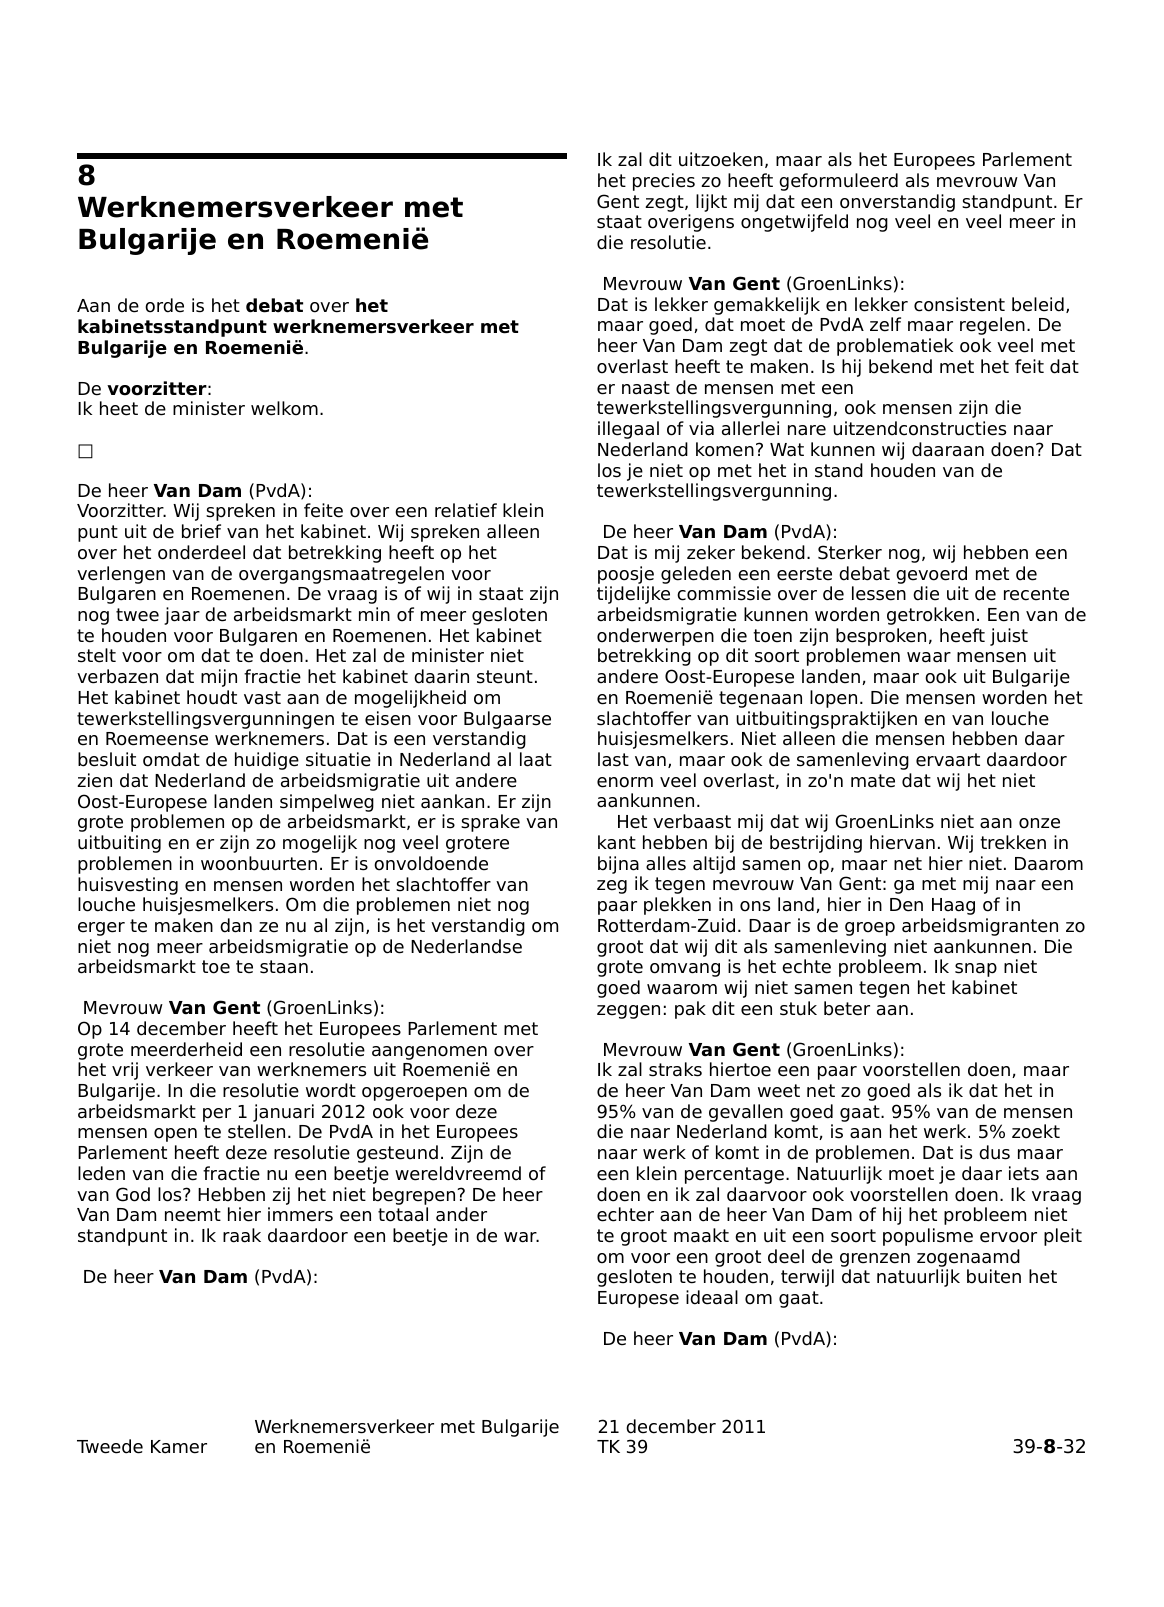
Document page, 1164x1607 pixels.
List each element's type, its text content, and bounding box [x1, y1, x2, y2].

text Op 14 december heeft het Europees Parlement met grote meerderheid een resolutie aangenomen over het vrij verkeer van werknemers uit Roemenië en Bulgarije. In die resolutie wordt opgeroepen om de arbeidsmarkt per 1 januari 2012 ook voor deze mensen open te stellen. De PvdA in het Europees Parlement heeft deze resolutie gesteund. Zijn de leden van die fractie nu een beetje wereldvreemd of van God los? Hebben zij het niet begrepen? De heer Van Dam neemt hier immers een totaal ander standpunt in. Ik raak daardoor een beetje in de war. [77, 1019, 567, 1247]
text Het verbaast mij dat wij GroenLinks niet aan onze kant hebben bij de bestrijding hiervan. Wij trekken in bijna alles altijd samen op, maar net hier niet. Daarom zeg ik tegen mevrouw Van Gent: ga met mij naar een paar plekken in ons land, hier in Den Haag of in Rotterdam-Zuid. Daar is de groep arbeidsmigranten zo groot dat wij dit als samenleving niet aankunnen. Die grote omvang is het echte probleem. Ik snap niet goed waarom wij niet samen tegen het kabinet zeggen: pak dit een stuk beter aan. [596, 812, 1087, 1019]
text De voorzitter: [77, 378, 567, 399]
text Voorzitter. Wij spreken in feite over een relatief klein punt uit de brief van het kabinet. Wij spreken alleen over het onderdeel dat betrekking heeft op het verlengen van de overgangsmaatregelen voor Bulgaren en Roemenen. De vraag is of wij in staat zijn nog twee jaar de arbeidsmarkt min of meer gesloten te houden voor Bulgaren en Roemenen. Het kabinet stelt voor om dat te doen. Het zal de minister niet verbazen dat mijn fractie het kabinet daarin steunt. Het kabinet houdt vast aan de mogelijkheid om tewerkstellingsvergunningen te eisen voor Bulgaarse en Roemeense werknemers. Dat is een verstandig besluit omdat de huidige situatie in Nederland al laat zien dat Nederland de arbeidsmigratie uit andere Oost-Europese landen simpelweg niet aankan. Er zijn grote problemen op de arbeidsmarkt, er is sprake van uitbuiting en er zijn zo mogelijk nog veel grotere problemen in woonbuurten. Er is onvoldoende huisvesting en mensen worden het slachtoffer van louche huisjesmelkers. Om die problemen niet nog erger te maken dan ze nu al zijn, is het verstandig om niet nog meer arbeidsmigratie op de Nederlandse arbeidsmarkt toe te staan. [77, 501, 567, 978]
text Ik heet de minister welkom. [77, 399, 567, 420]
text De heer Van Dam (PvdA): [596, 522, 1087, 543]
text Ik zal dit uitzoeken, maar als het Europees Parlement het precies zo heeft geformuleerd als mevrouw Van Gent zegt, lijkt mij dat een onverstandig standpunt. Er staat overigens ongetwijfeld nog veel en veel meer in die resolutie. [596, 150, 1087, 254]
text Ik zal straks hiertoe een paar voorstellen doen, maar de heer Van Dam weet net zo goed als ik dat het in 95% van de gevallen goed gaat. 95% van de mensen die naar Nederland komt, is aan het werk. 5% zoekt naar werk of komt in de problemen. Dat is dus maar een klein percentage. Natuurlijk moet je daar iets aan doen en ik zal daarvoor ook voorstellen doen. Ik vraag echter aan de heer Van Dam of hij het probleem niet te groot maakt en uit een soort populisme ervoor pleit om voor een groot deel de grenzen zogenaamd gesloten te houden, terwijl dat natuurlijk buiten het Europese ideaal om gaat. [596, 1060, 1087, 1309]
text De heer Van Dam (PvdA): [596, 1329, 1087, 1349]
text Dat is lekker gemakkelijk en lekker consistent beleid, maar goed, dat moet de PvdA zelf maar regelen. De heer Van Dam zegt dat de problematiek ook veel met overlast heeft te maken. Is hij bekend met het feit dat er naast de mensen met een tewerkstellingsvergunning, ook mensen zijn die illegaal of via allerlei nare uitzendconstructies naar Nederland komen? Wat kunnen wij daaraan doen? Dat los je niet op met het in stand houden van de tewerkstellingsvergunning. [596, 294, 1087, 502]
text De heer Van Dam (PvdA): [77, 1267, 567, 1287]
text Mevrouw Van Gent (GroenLinks): [596, 274, 1087, 294]
text Mevrouw Van Gent (GroenLinks): [596, 1039, 1087, 1060]
text Mevrouw Van Gent (GroenLinks): [77, 998, 567, 1019]
text De heer Van Dam (PvdA): [77, 481, 567, 501]
text Dat is mij zeker bekend. Sterker nog, wij hebben een poosje geleden een eerste debat gevoerd met de tijdelijke commissie over de lessen die uit de recente arbeidsmigratie kunnen worden getrokken. Een van de onderwerpen die toen zijn besproken, heeft juist betrekking op dit soort problemen waar mensen uit andere Oost-Europese landen, maar ook uit Bulgarije en Roemenië tegenaan lopen. Die mensen worden het slachtoffer van uitbuitingspraktijken en van louche huisjesmelkers. Niet alleen die mensen hebben daar last van, maar ook de samenleving ervaart daardoor enorm veel overlast, in zo'n mate dat wij het niet aankunnen. [596, 543, 1087, 812]
text Aan de orde is het debat over het kabinetsstandpunt werknemersverkeer met Bulgarije en Roemenië. [77, 296, 567, 358]
title 8 Werknemersverkeer met Bulgarije en Roemenië [77, 159, 567, 256]
text □ [77, 440, 567, 461]
